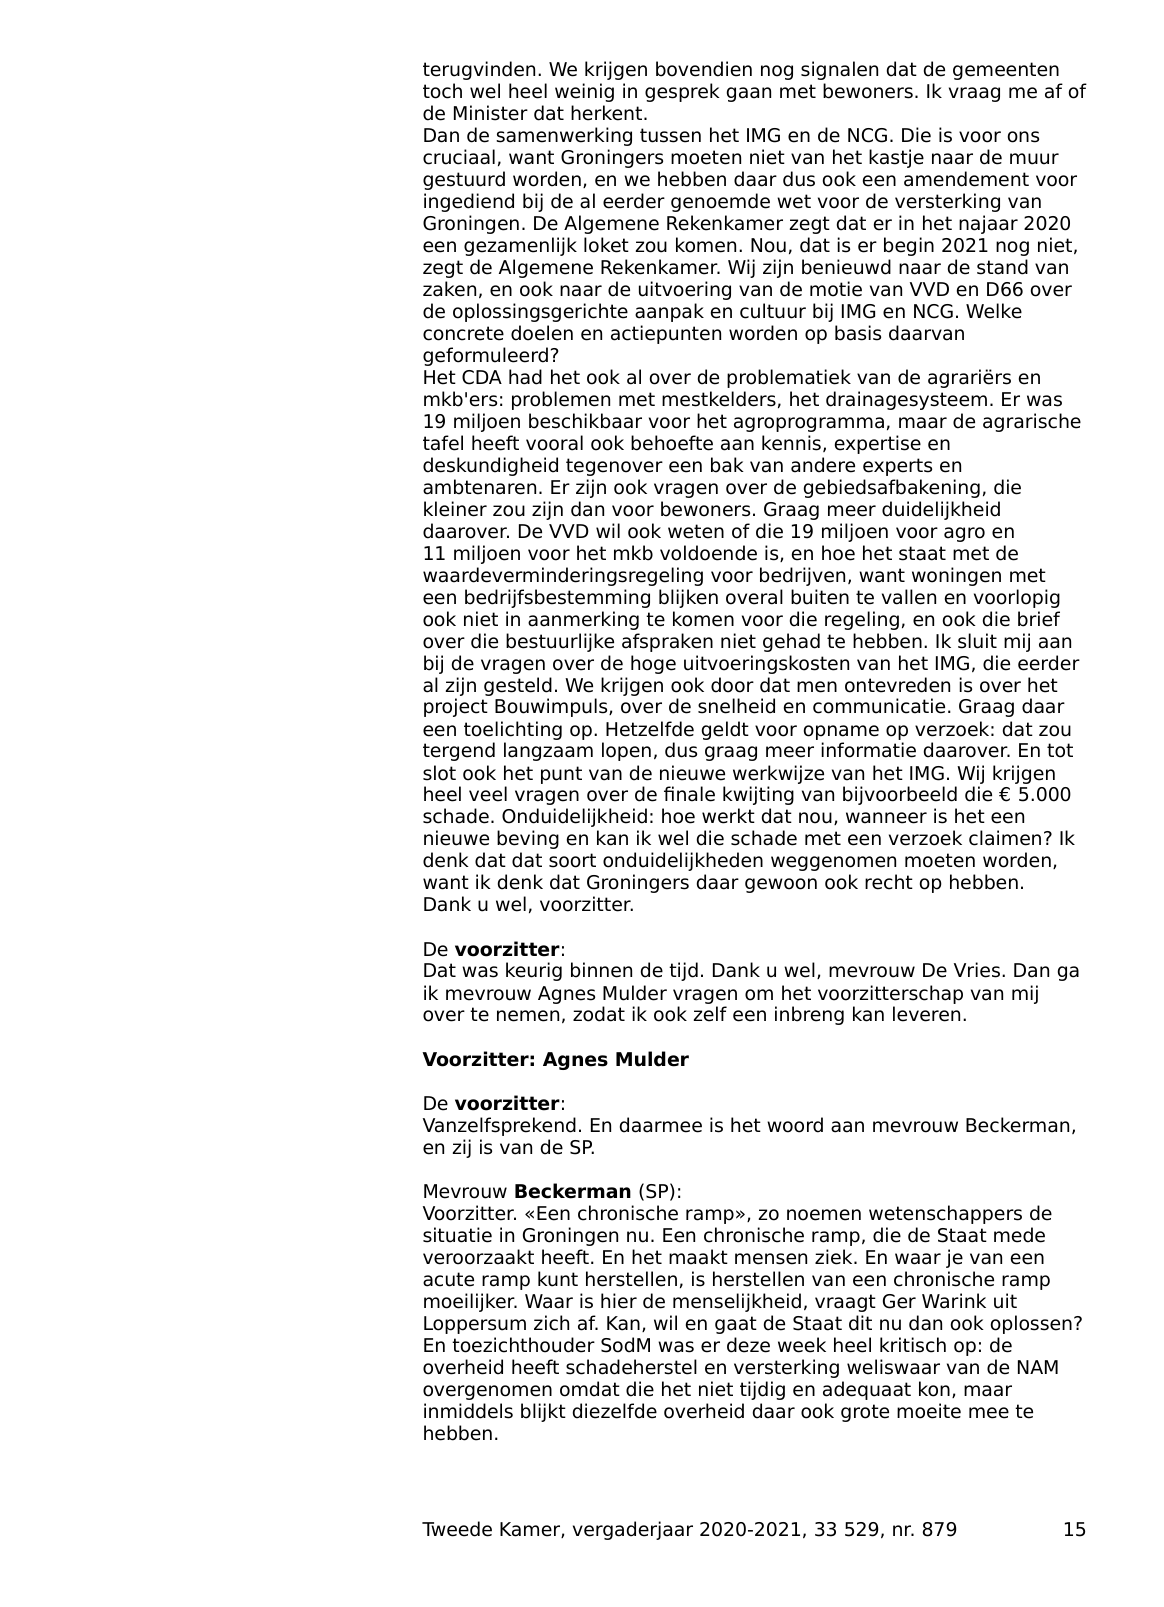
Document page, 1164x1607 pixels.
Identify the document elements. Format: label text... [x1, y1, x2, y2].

text De voorzitter: [422, 1093, 1087, 1115]
text Vanzelfsprekend. En daarmee is het woord aan mevrouw Beckerman, en zij is van de SP. [422, 1115, 1087, 1159]
text Het CDA had het ook al over de problematiek van de agrariërs en mkb'ers: problemen met mestkelders, het drainagesysteem. Er was 19 miljoen beschikbaar voor het agroprogramma, maar de agrarische tafel heeft vooral ook behoefte aan kennis, expertise en deskundigheid tegenover een bak van andere experts en ambtenaren. Er zijn ook vragen over de gebiedsafbakening, die kleiner zou zijn dan voor bewoners. Graag meer duidelijkheid daarover. De VVD wil ook weten of die 19 miljoen voor agro en 11 miljoen voor het mkb voldoende is, en hoe het staat met de waardeverminderingsregeling voor bedrijven, want woningen met een bedrijfsbestemming blijken overal buiten te vallen en voorlopig ook niet in aanmerking te komen voor die regeling, en ook die brief over die bestuurlijke afspraken niet gehad te hebben. Ik sluit mij aan bij de vragen over de hoge uitvoeringskosten van het IMG, die eerder al zijn gesteld. We krijgen ook door dat men ontevreden is over het project Bouwimpuls, over de snelheid en communicatie. Graag daar een toelichting op. Hetzelfde geldt voor opname op verzoek: dat zou tergend langzaam lopen, dus graag meer informatie daarover. En tot slot ook het punt van de nieuwe werkwijze van het IMG. Wij krijgen heel veel vragen over de finale kwijting van bijvoorbeeld die € 5.000 schade. Onduidelijkheid: hoe werkt dat nou, wanneer is het een nieuwe beving en kan ik wel die schade met een verzoek claimen? Ik denk dat dat soort onduidelijkheden weggenomen moeten worden, want ik denk dat Groningers daar gewoon ook recht op hebben. [422, 367, 1087, 894]
text Mevrouw Beckerman (SP): [422, 1181, 1087, 1203]
text Dank u wel, voorzitter. [422, 894, 1087, 916]
text terugvinden. We krijgen bovendien nog signalen dat de gemeenten toch wel heel weinig in gesprek gaan met bewoners. Ik vraag me af of de Minister dat herkent. [422, 59, 1087, 125]
text Dan de samenwerking tussen het IMG en de NCG. Die is voor ons cruciaal, want Groningers moeten niet van het kastje naar de muur gestuurd worden, en we hebben daar dus ook een amendement voor ingediend bij de al eerder genoemde wet voor de versterking van Groningen. De Algemene Rekenkamer zegt dat er in het najaar 2020 een gezamenlijk loket zou komen. Nou, dat is er begin 2021 nog niet, zegt de Algemene Rekenkamer. Wij zijn benieuwd naar de stand van zaken, en ook naar de uitvoering van de motie van VVD en D66 over de oplossingsgerichte aanpak en cultuur bij IMG en NCG. Welke concrete doelen en actiepunten worden op basis daarvan geformuleerd? [422, 125, 1087, 367]
subtitle Voorzitter: Agnes Mulder [422, 1048, 1087, 1071]
text Voorzitter. «Een chronische ramp», zo noemen wetenschappers de situatie in Groningen nu. Een chronische ramp, die de Staat mede veroorzaakt heeft. En het maakt mensen ziek. En waar je van een acute ramp kunt herstellen, is herstellen van een chronische ramp moeilijker. Waar is hier de menselijkheid, vraagt Ger Warink uit Loppersum zich af. Kan, wil en gaat de Staat dit nu dan ook oplossen? En toezichthouder SodM was er deze week heel kritisch op: de overheid heeft schadeherstel en versterking weliswaar van de NAM overgenomen omdat die het niet tijdig en adequaat kon, maar inmiddels blijkt diezelfde overheid daar ook grote moeite mee te hebben. [422, 1203, 1087, 1444]
text De voorzitter: [422, 938, 1087, 960]
text Dat was keurig binnen de tijd. Dank u wel, mevrouw De Vries. Dan ga ik mevrouw Agnes Mulder vragen om het voorzitterschap van mij over te nemen, zodat ik ook zelf een inbreng kan leveren. [422, 960, 1087, 1026]
